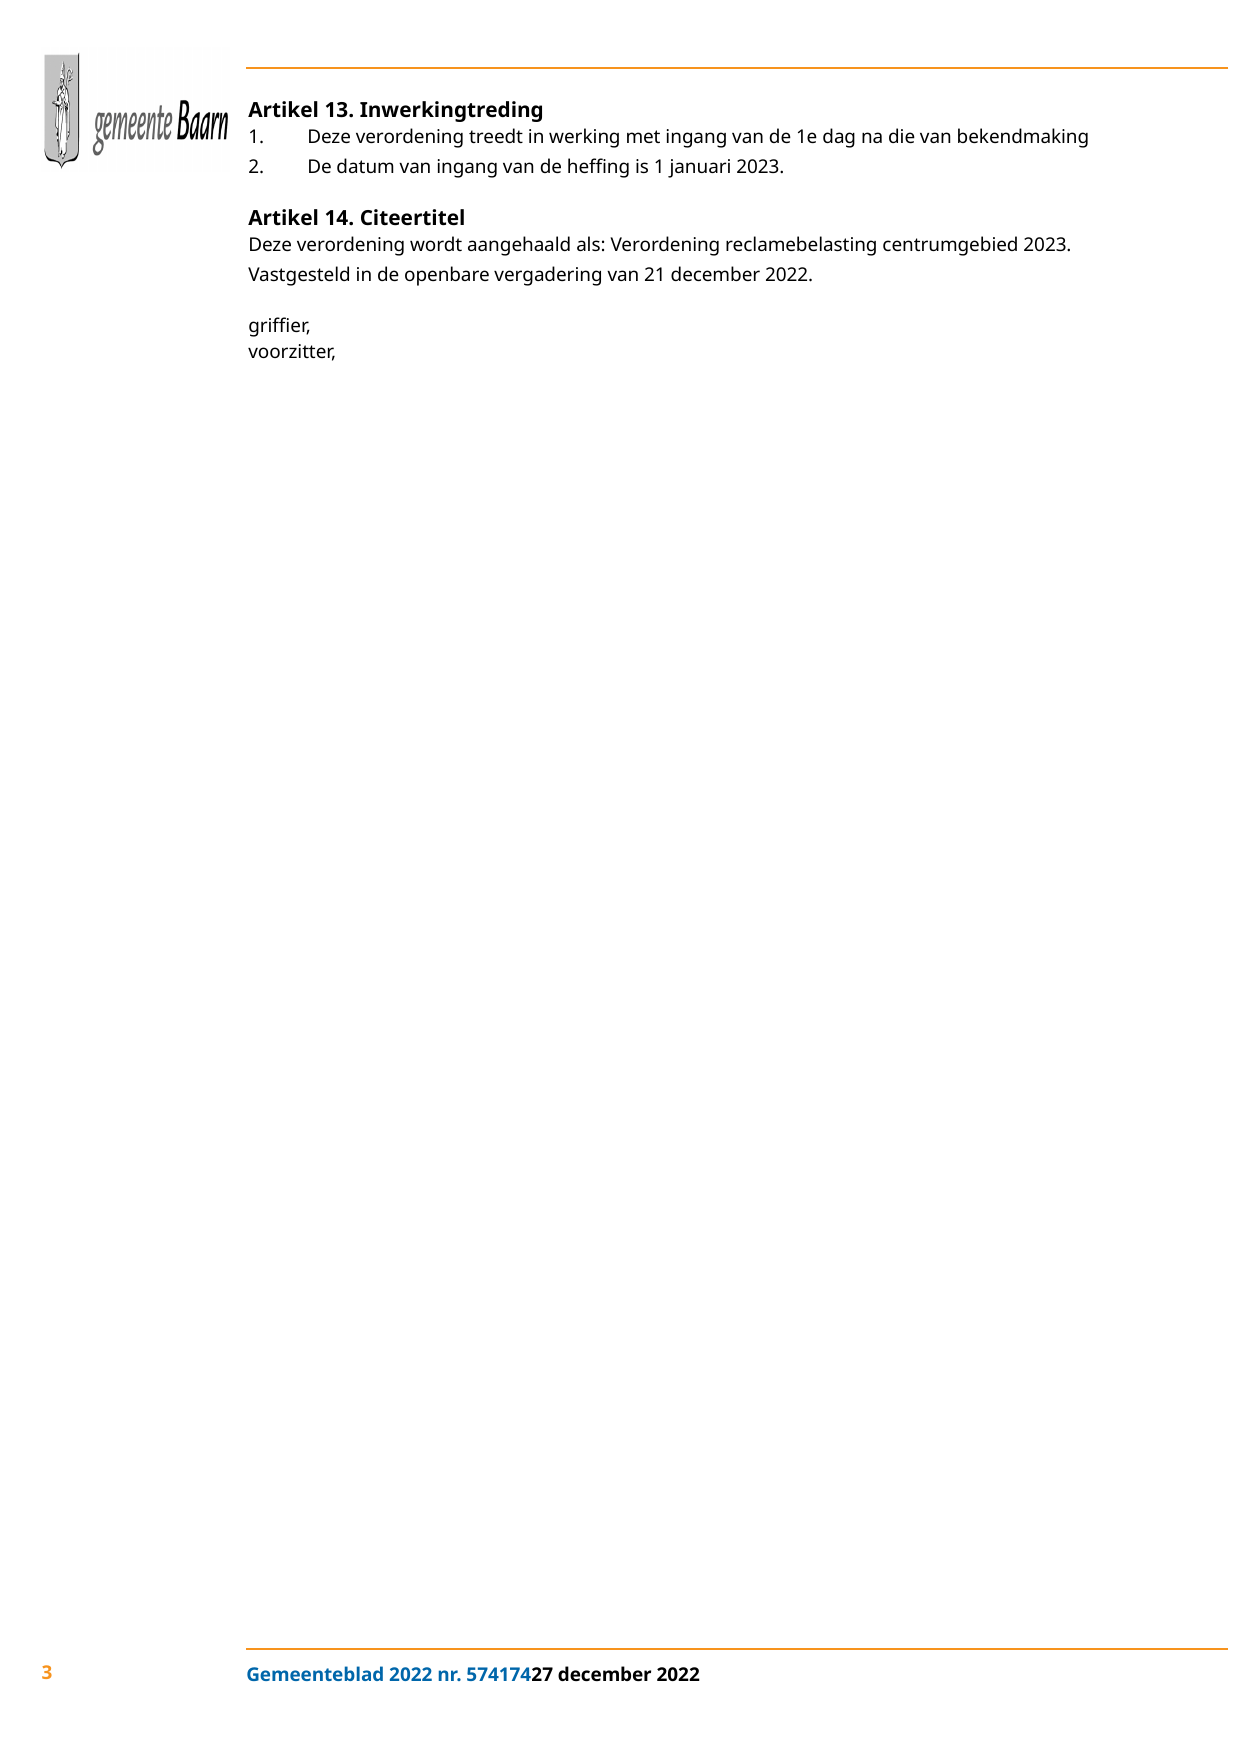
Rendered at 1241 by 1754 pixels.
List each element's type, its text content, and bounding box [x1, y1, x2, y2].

text voorzitter, [248, 338, 1152, 364]
text Deze verordening wordt aangehaald als: Verordening reclamebelasting centrumgebied 2023. [248, 232, 1152, 257]
text Artikel 14. Citeertitel [248, 203, 1152, 232]
text Vastgesteld in de openbare vergadering van 21 december 2022. [248, 261, 1152, 287]
picture [41, 47, 231, 172]
text Artikel 13. Inwerkingtreding [248, 95, 1152, 123]
list De datum van ingang van de heffing is 1 januari 2023. [248, 153, 1152, 178]
text griffier, [248, 313, 1152, 338]
list Deze verordening treedt in werking met ingang van de 1e dag na die van bekendmaking [248, 123, 1152, 149]
